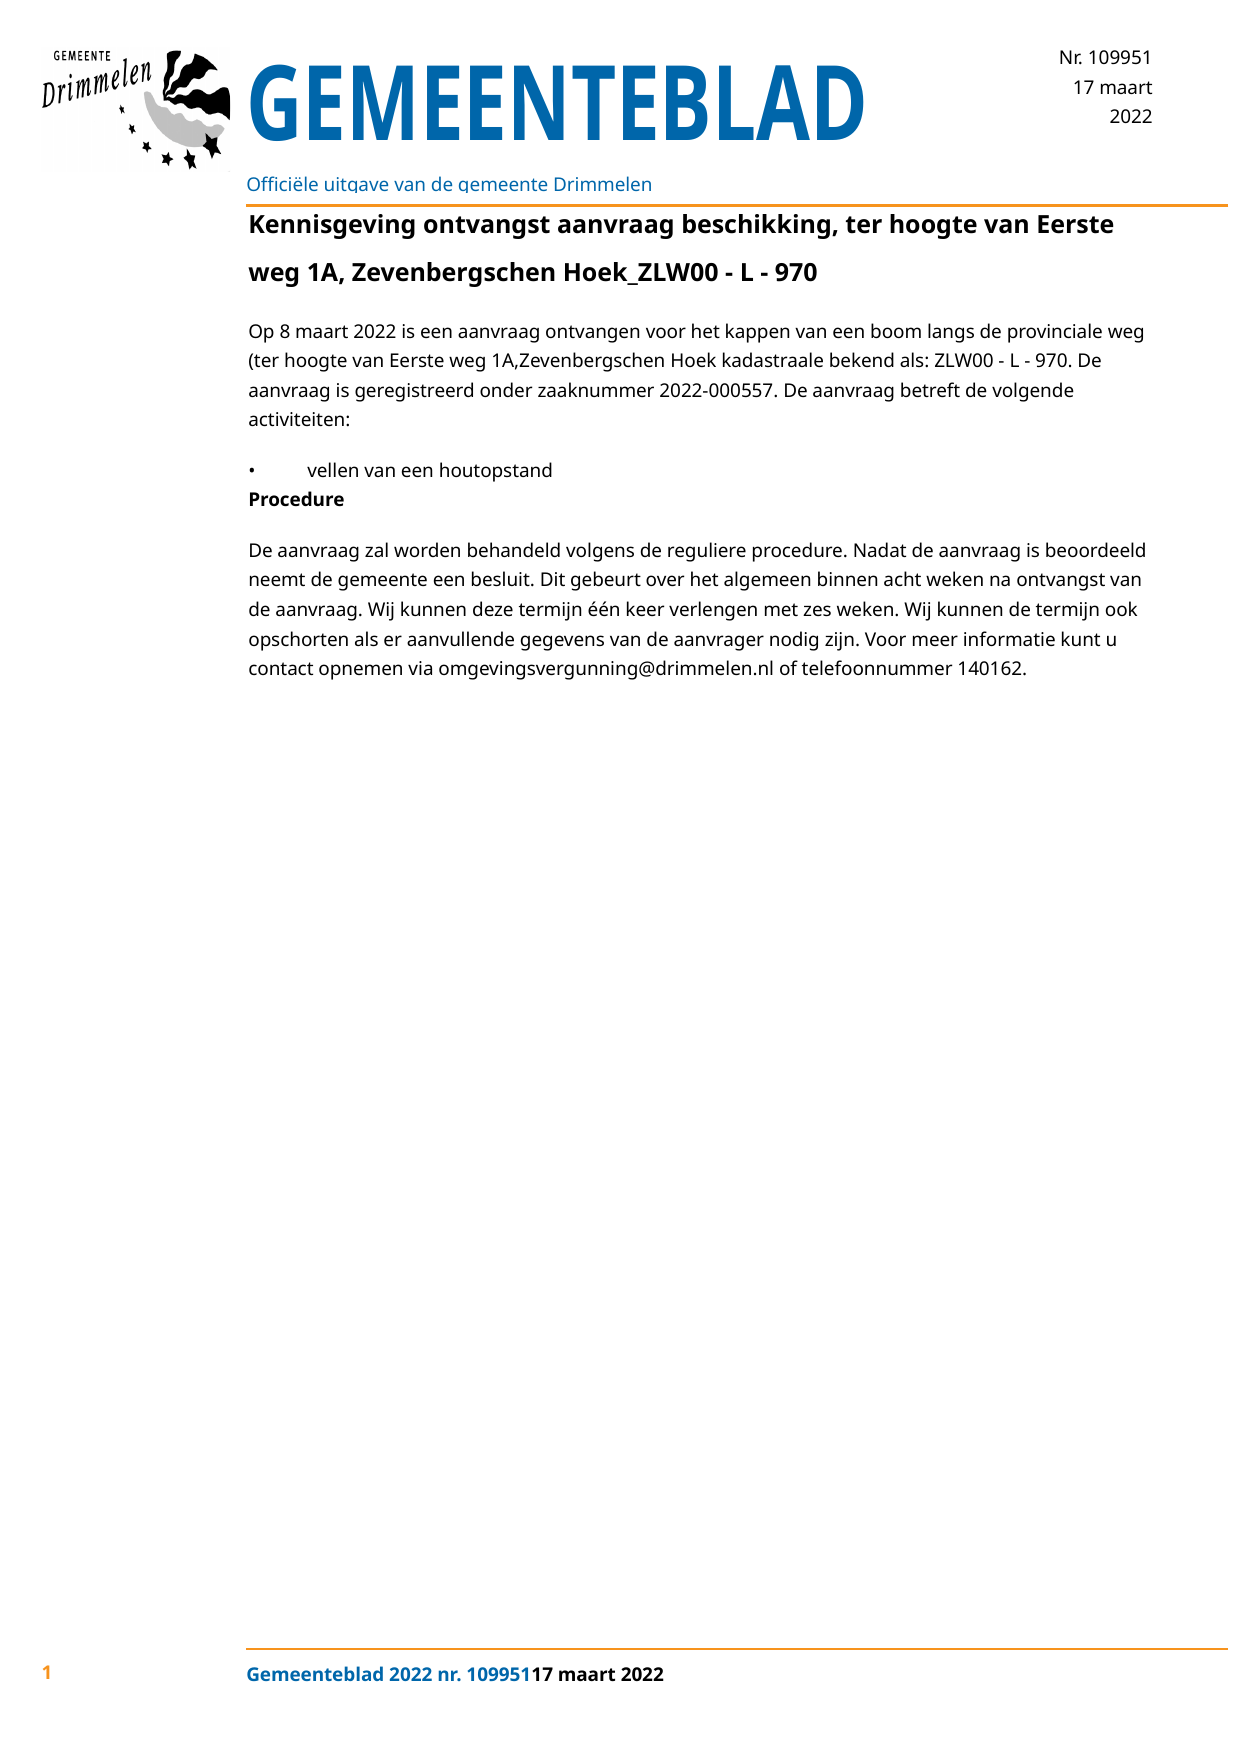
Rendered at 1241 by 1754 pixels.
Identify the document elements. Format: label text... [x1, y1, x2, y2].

text De aanvraag zal worden behandeld volgens de reguliere procedure. Nadat de aanvraag is beoordeeld neemt de gemeente een besluit. Dit gebeurt over het algemeen binnen acht weken na ontvangst van de aanvraag. Wij kunnen deze termijn één keer verlengen met zes weken. Wij kunnen de termijn ook opschorten als er aanvullende gegevens van de aanvrager nodig zijn. Voor meer informatie kunt u contact opnemen via omgevingsvergunning@drimmelen.nl of telefoonnummer 140162. [248, 537, 1152, 681]
picture [41, 47, 231, 172]
list vellen van een houtopstand [248, 457, 1152, 483]
text Kennisgeving ontvangst aanvraag beschikking, ter hoogte van Eerste weg 1A, Zevenbergschen Hoek_ZLW00 - L - 970 [248, 207, 1152, 288]
text Procedure [248, 487, 1152, 512]
text Op 8 maart 2022 is een aanvraag ontvangen voor het kappen van een boom langs de provinciale weg (ter hoogte van Eerste weg 1A,Zevenbergschen Hoek kadastraale bekend als: ZLW00 - L - 970. De aanvraag is geregistreerd onder zaaknummer 2022-000557. De aanvraag betreft de volgende activiteiten: [248, 318, 1152, 432]
